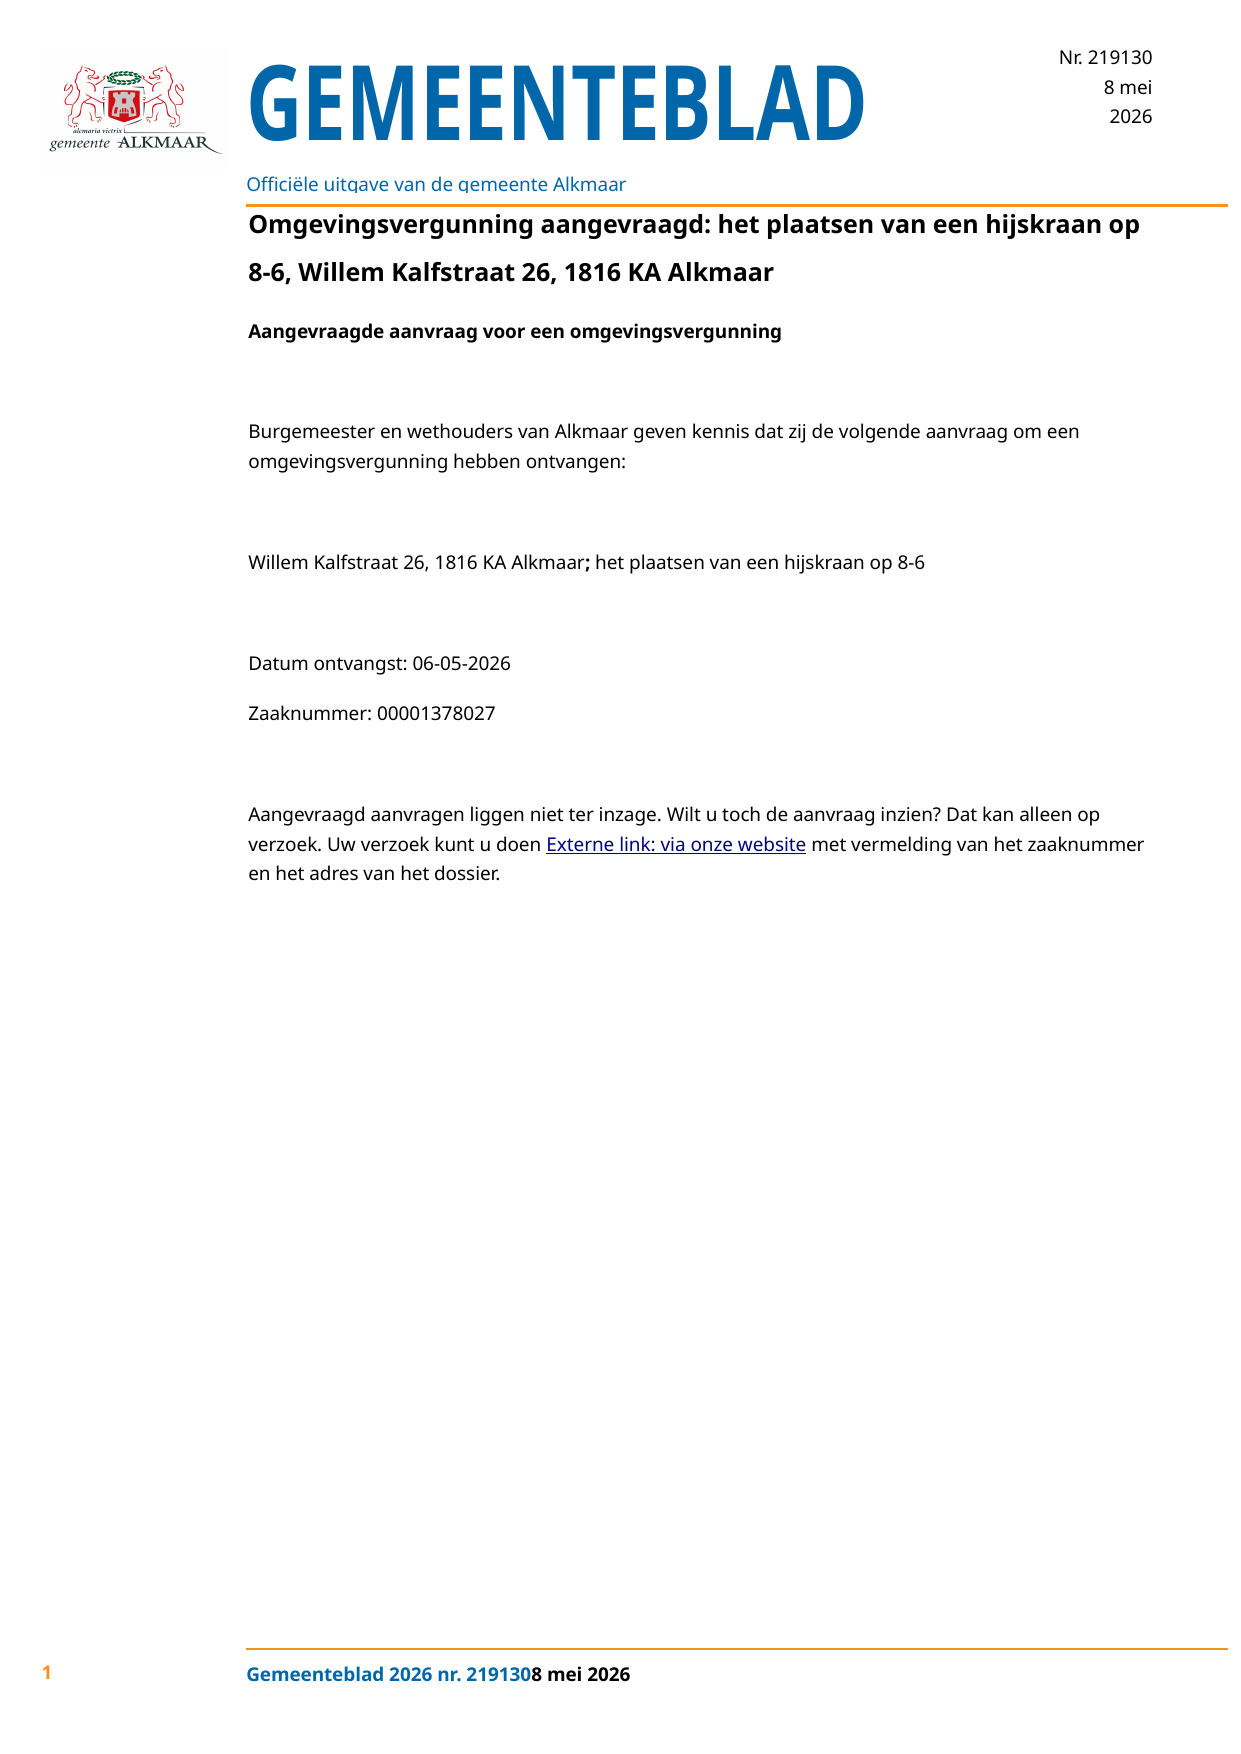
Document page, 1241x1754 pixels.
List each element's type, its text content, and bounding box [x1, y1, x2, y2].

text Burgemeester en wethouders van Alkmaar geven kennis dat zij de volgende aanvraag om een omgevingsvergunning hebben ontvangen: [248, 419, 1152, 474]
text Zaaknummer: 00001378027 [248, 700, 1152, 726]
picture [41, 47, 231, 172]
text Omgevingsvergunning aangevraagd: het plaatsen van een hijskraan op 8-6, Willem Kalfstraat 26, 1816 KA Alkmaar [248, 207, 1152, 288]
text Datum ontvangst: 06-05-2026 [248, 650, 1152, 676]
text Aangevraagde aanvraag voor een omgevingsvergunning [248, 318, 1152, 344]
text Willem Kalfstraat 26, 1816 KA Alkmaar; het plaatsen van een hijskraan op 8-6 [248, 549, 1152, 575]
text Aangevraagd aanvragen liggen niet ter inzage. Wilt u toch de aanvraag inzien? Dat kan alleen op verzoek. Uw verzoek kunt u doen Externe link: via onze website met vermelding van het zaaknummer en het adres van het dossier. [248, 801, 1152, 886]
